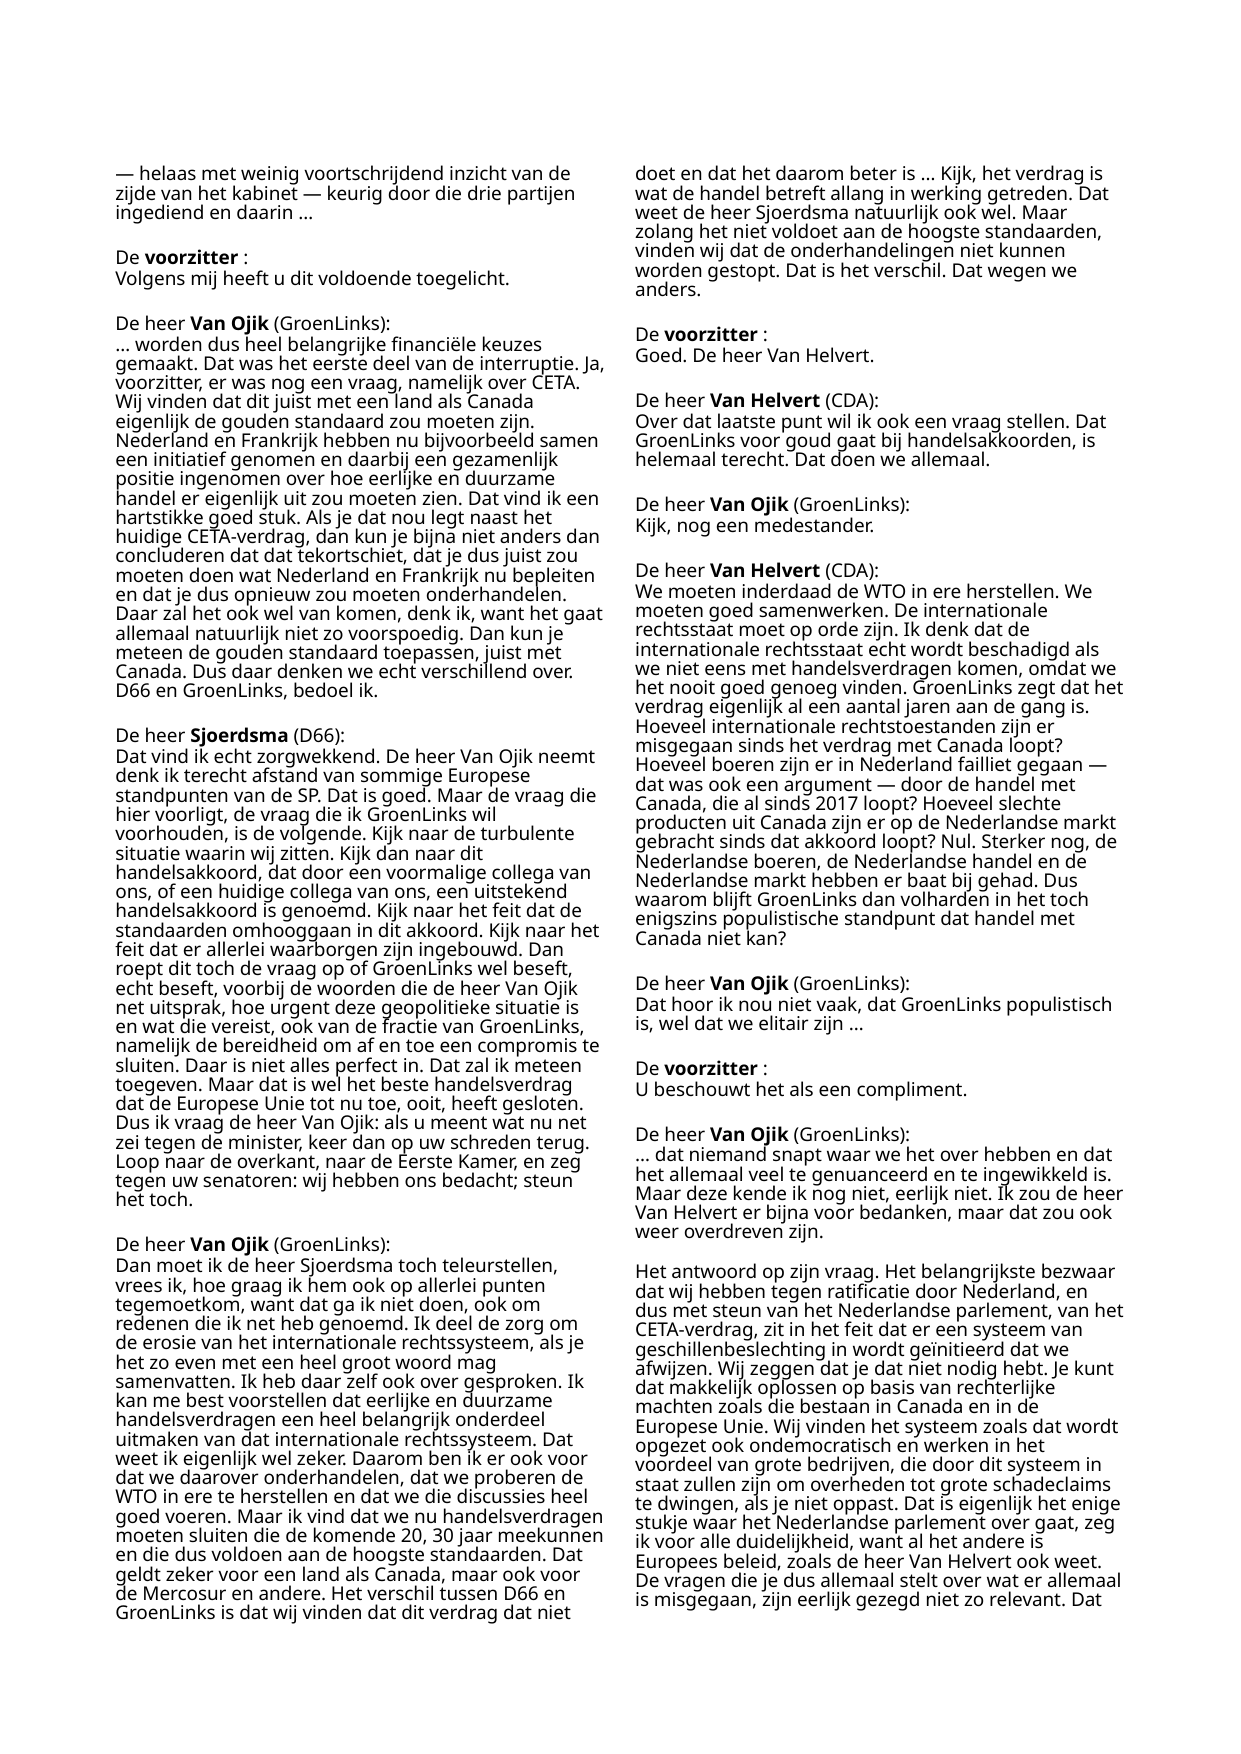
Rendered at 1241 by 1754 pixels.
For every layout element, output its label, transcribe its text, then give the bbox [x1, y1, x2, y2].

text De heer Van Ojik (GroenLinks): [635, 1121, 1125, 1146]
text U beschouwt het als een compliment. [635, 1081, 1125, 1100]
text De heer Van Ojik (GroenLinks): [635, 970, 1125, 996]
text De heer Van Helvert (CDA): [635, 387, 1125, 413]
text De voorzitter : [635, 1055, 1125, 1081]
text Dat hoor ik nou niet vaak, dat GroenLinks populistisch is, wel dat we elitair zijn … [635, 996, 1125, 1034]
text doet en dat het daarom beter is … Kijk, het verdrag is wat de handel betreft allang in werking getreden. Dat weet de heer Sjoerdsma natuurlijk ook wel. Maar zolang het niet voldoet aan de hoogste standaarden, vinden wij dat de onderhandelingen niet kunnen worden gestopt. Dat is het verschil. Dat wegen we anders. [635, 165, 1125, 300]
text De voorzitter : [115, 244, 605, 270]
text Dat vind ik echt zorgwekkend. De heer Van Ojik neemt denk ik terecht afstand van sommige Europese standpunten van de SP. Dat is goed. Maar de vraag die hier voorligt, de vraag die ik GroenLinks wil voorhouden, is de volgende. Kijk naar de turbulente situatie waarin wij zitten. Kijk dan naar dit handelsakkoord, dat door een voormalige collega van ons, of een huidige collega van ons, een uitstekend handelsakkoord is genoemd. Kijk naar het feit dat de standaarden omhooggaan in dit akkoord. Kijk naar het feit dat er allerlei waarborgen zijn ingebouwd. Dan roept dit toch de vraag op of GroenLinks wel beseft, echt beseft, voorbij de woorden die de heer Van Ojik net uitsprak, hoe urgent deze geopolitieke situatie is en wat die vereist, ook van de fractie van GroenLinks, namelijk de bereidheid om af en toe een compromis te sluiten. Daar is niet alles perfect in. Dat zal ik meteen toegeven. Maar dat is wel het beste handelsverdrag dat de Europese Unie tot nu toe, ooit, heeft gesloten. Dus ik vraag de heer Van Ojik: als u meent wat nu net zei tegen de minister, keer dan op uw schreden terug. Loop naar de overkant, naar de Eerste Kamer, en zeg tegen uw senatoren: wij hebben ons bedacht; steun het toch. [115, 748, 605, 1211]
text … dat niemand snapt waar we het over hebben en dat het allemaal veel te genuanceerd en te ingewikkeld is. Maar deze kende ik nog niet, eerlijk niet. Ik zou de heer Van Helvert er bijna voor bedanken, maar dat zou ook weer overdreven zijn. [635, 1146, 1125, 1243]
text Het antwoord op zijn vraag. Het belangrijkste bezwaar dat wij hebben tegen ratificatie door Nederland, en dus met steun van het Nederlandse parlement, van het CETA-verdrag, zit in het feit dat er een systeem van geschillenbeslechting in wordt geïnitieerd dat we afwijzen. Wij zeggen dat je dat niet nodig hebt. Je kunt dat makkelijk oplossen op basis van rechterlijke machten zoals die bestaan in Canada en in de Europese Unie. Wij vinden het systeem zoals dat wordt opgezet ook ondemocratisch en werken in het voordeel van grote bedrijven, die door dit systeem in staat zullen zijn om overheden tot grote schadeclaims te dwingen, als je niet oppast. Dat is eigenlijk het enige stukje waar het Nederlandse parlement over gaat, zeg ik voor alle duidelijkheid, want al het andere is Europees beleid, zoals de heer Van Helvert ook weet. De vragen die je dus allemaal stelt over wat er allemaal is misgegaan, zijn eerlijk gezegd niet zo relevant. Dat [635, 1263, 1125, 1610]
text De heer Sjoerdsma (D66): [115, 722, 605, 748]
text Dan moet ik de heer Sjoerdsma toch teleurstellen, vrees ik, hoe graag ik hem ook op allerlei punten tegemoetkom, want dat ga ik niet doen, ook om redenen die ik net heb genoemd. Ik deel de zorg om de erosie van het internationale rechtssysteem, als je het zo even met een heel groot woord mag samenvatten. Ik heb daar zelf ook over gesproken. Ik kan me best voorstellen dat eerlijke en duurzame handelsverdragen een heel belangrijk onderdeel uitmaken van dat internationale rechtssysteem. Dat weet ik eigenlijk wel zeker. Daarom ben ik er ook voor dat we daarover onderhandelen, dat we proberen de WTO in ere te herstellen en dat we die discussies heel goed voeren. Maar ik vind dat we nu handelsverdragen moeten sluiten die de komende 20, 30 jaar meekunnen en die dus voldoen aan de hoogste standaarden. Dat geldt zeker voor een land als Canada, maar ook voor de Mercosur en andere. Het verschil tussen D66 en GroenLinks is dat wij vinden dat dit verdrag dat niet [115, 1257, 605, 1623]
text Goed. De heer Van Helvert. [635, 347, 1125, 366]
text … worden dus heel belangrijke financiële keuzes gemaakt. Dat was het eerste deel van de interruptie. Ja, voorzitter, er was nog een vraag, namelijk over CETA. Wij vinden dat dit juist met een land als Canada eigenlijk de gouden standaard zou moeten zijn. Nederland en Frankrijk hebben nu bijvoorbeeld samen een initiatief genomen en daarbij een gezamenlijk positie ingenomen over hoe eerlijke en duurzame handel er eigenlijk uit zou moeten zien. Dat vind ik een hartstikke goed stuk. Als je dat nou legt naast het huidige CETA-verdrag, dan kun je bijna niet anders dan concluderen dat dat tekortschiet, dat je dus juist zou moeten doen wat Nederland en Frankrijk nu bepleiten en dat je dus opnieuw zou moeten onderhandelen. Daar zal het ook wel van komen, denk ik, want het gaat allemaal natuurlijk niet zo voorspoedig. Dan kun je meteen de gouden standaard toepassen, juist met Canada. Dus daar denken we echt verschillend over. D66 en GroenLinks, bedoel ik. [115, 336, 605, 702]
text We moeten inderdaad de WTO in ere herstellen. We moeten goed samenwerken. De internationale rechtsstaat moet op orde zijn. Ik denk dat de internationale rechtsstaat echt wordt beschadigd als we niet eens met handelsverdragen komen, omdat we het nooit goed genoeg vinden. GroenLinks zegt dat het verdrag eigenlijk al een aantal jaren aan de gang is. Hoeveel internationale rechtstoestanden zijn er misgegaan sinds het verdrag met Canada loopt? Hoeveel boeren zijn er in Nederland failliet gegaan — dat was ook een argument — door de handel met Canada, die al sinds 2017 loopt? Hoeveel slechte producten uit Canada zijn er op de Nederlandse markt gebracht sinds dat akkoord loopt? Nul. Sterker nog, de Nederlandse boeren, de Nederlandse handel en de Nederlandse markt hebben er baat bij gehad. Dus waarom blijft GroenLinks dan volharden in het toch enigszins populistische standpunt dat handel met Canada niet kan? [635, 583, 1125, 949]
text Over dat laatste punt wil ik ook een vraag stellen. Dat GroenLinks voor goud gaat bij handelsakkoorden, is helemaal terecht. Dat doen we allemaal. [635, 413, 1125, 470]
text De heer Van Ojik (GroenLinks): [635, 491, 1125, 517]
text De heer Van Helvert (CDA): [635, 557, 1125, 583]
text — helaas met weinig voortschrijdend inzicht van de zijde van het kabinet — keurig door die drie partijen ingediend en daarin … [115, 165, 605, 223]
text Volgens mij heeft u dit voldoende toegelicht. [115, 270, 605, 289]
text Kijk, nog een medestander. [635, 517, 1125, 536]
text De heer Van Ojik (GroenLinks): [115, 1232, 605, 1257]
text De heer Van Ojik (GroenLinks): [115, 310, 605, 336]
text De voorzitter : [635, 321, 1125, 347]
